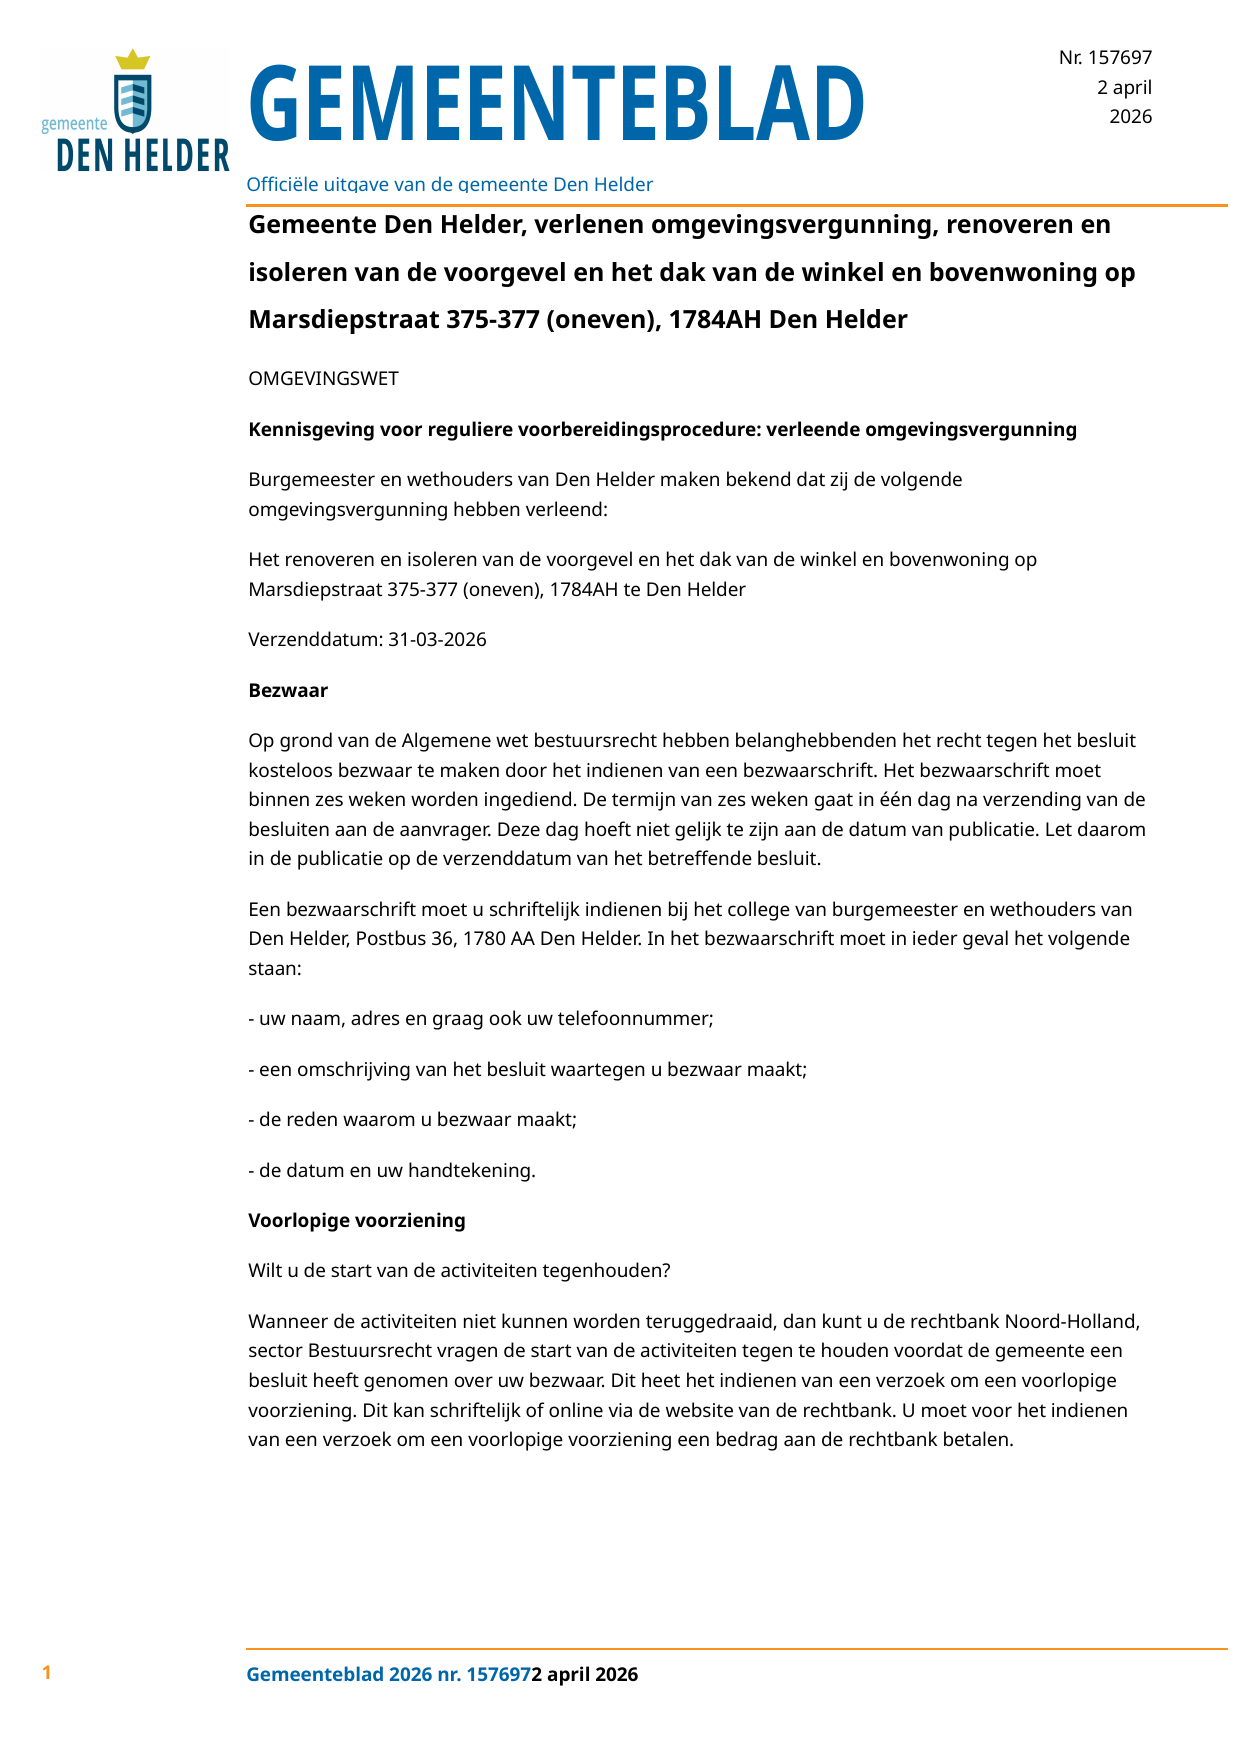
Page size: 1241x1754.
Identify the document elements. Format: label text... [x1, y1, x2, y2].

text OMGEVINGSWET [248, 366, 1152, 391]
text Op grond van de Algemene wet bestuursrecht hebben belanghebbenden het recht tegen het besluit kosteloos bezwaar te maken door het indienen van een bezwaarschrift. Het bezwaarschrift moet binnen zes weken worden ingediend. De termijn van zes weken gaat in één dag na verzending van de besluiten aan de aanvrager. Deze dag hoeft niet gelijk te zijn aan de datum van publicatie. Let daarom in de publicatie op de verzenddatum van het betreffende besluit. [248, 727, 1152, 871]
text Het renoveren en isoleren van de voorgevel en het dak van de winkel en bovenwoning op Marsdiepstraat 375-377 (oneven), 1784AH te Den Helder [248, 546, 1152, 602]
text Gemeente Den Helder, verlenen omgevingsvergunning, renoveren en isoleren van de voorgevel en het dak van de winkel en bovenwoning op Marsdiepstraat 375-377 (oneven), 1784AH Den Helder [248, 207, 1152, 336]
picture [182, 144, 187, 165]
text - een omschrijving van het besluit waartegen u bezwaar maakt; [248, 1056, 1152, 1082]
text Een bezwaarschrift moet u schriftelijk indienen bij het college van burgemeester en wethouders van Den Helder, Postbus 36, 1780 AA Den Helder. In het bezwaarschrift moet in ieder geval het volgende staan: [248, 896, 1152, 981]
picture [220, 160, 224, 172]
text - de reden waarom u bezwaar maakt; [248, 1106, 1152, 1132]
text Bezwaar [248, 677, 1152, 702]
picture [41, 47, 231, 172]
text - de datum en uw handtekening. [248, 1157, 1152, 1182]
text Kennisgeving voor reguliere voorbereidingsprocedure: verleende omgevingsvergunning [248, 416, 1152, 442]
text Verzenddatum: 31-03-2026 [248, 626, 1152, 652]
text Burgemeester en wethouders van Den Helder maken bekend dat zij de volgende omgevingsvergunning hebben verleend: [248, 466, 1152, 522]
text Voorlopige voorziening [248, 1207, 1152, 1233]
text Wilt u de start van de activiteiten tegenhouden? [248, 1258, 1152, 1283]
picture [130, 157, 135, 172]
picture [63, 144, 68, 165]
text Wanneer de activiteiten niet kunnen worden teruggedraaid, dan kunt u de rechtbank Noord-Holland, sector Bestuursrecht vragen de start van de activiteiten tegen te houden voordat de gemeente een besluit heeft genomen over uw bezwaar. Dit heet het indienen van een verzoek om een voorlopige voorziening. Dit kan schriftelijk of online via de website van de rechtbank. U moet voor het indienen van een verzoek om een voorlopige voorziening een bedrag aan de rechtbank betalen. [248, 1308, 1152, 1452]
text - uw naam, adres en graag ook uw telefoonnummer; [248, 1006, 1152, 1031]
picture [100, 154, 106, 172]
